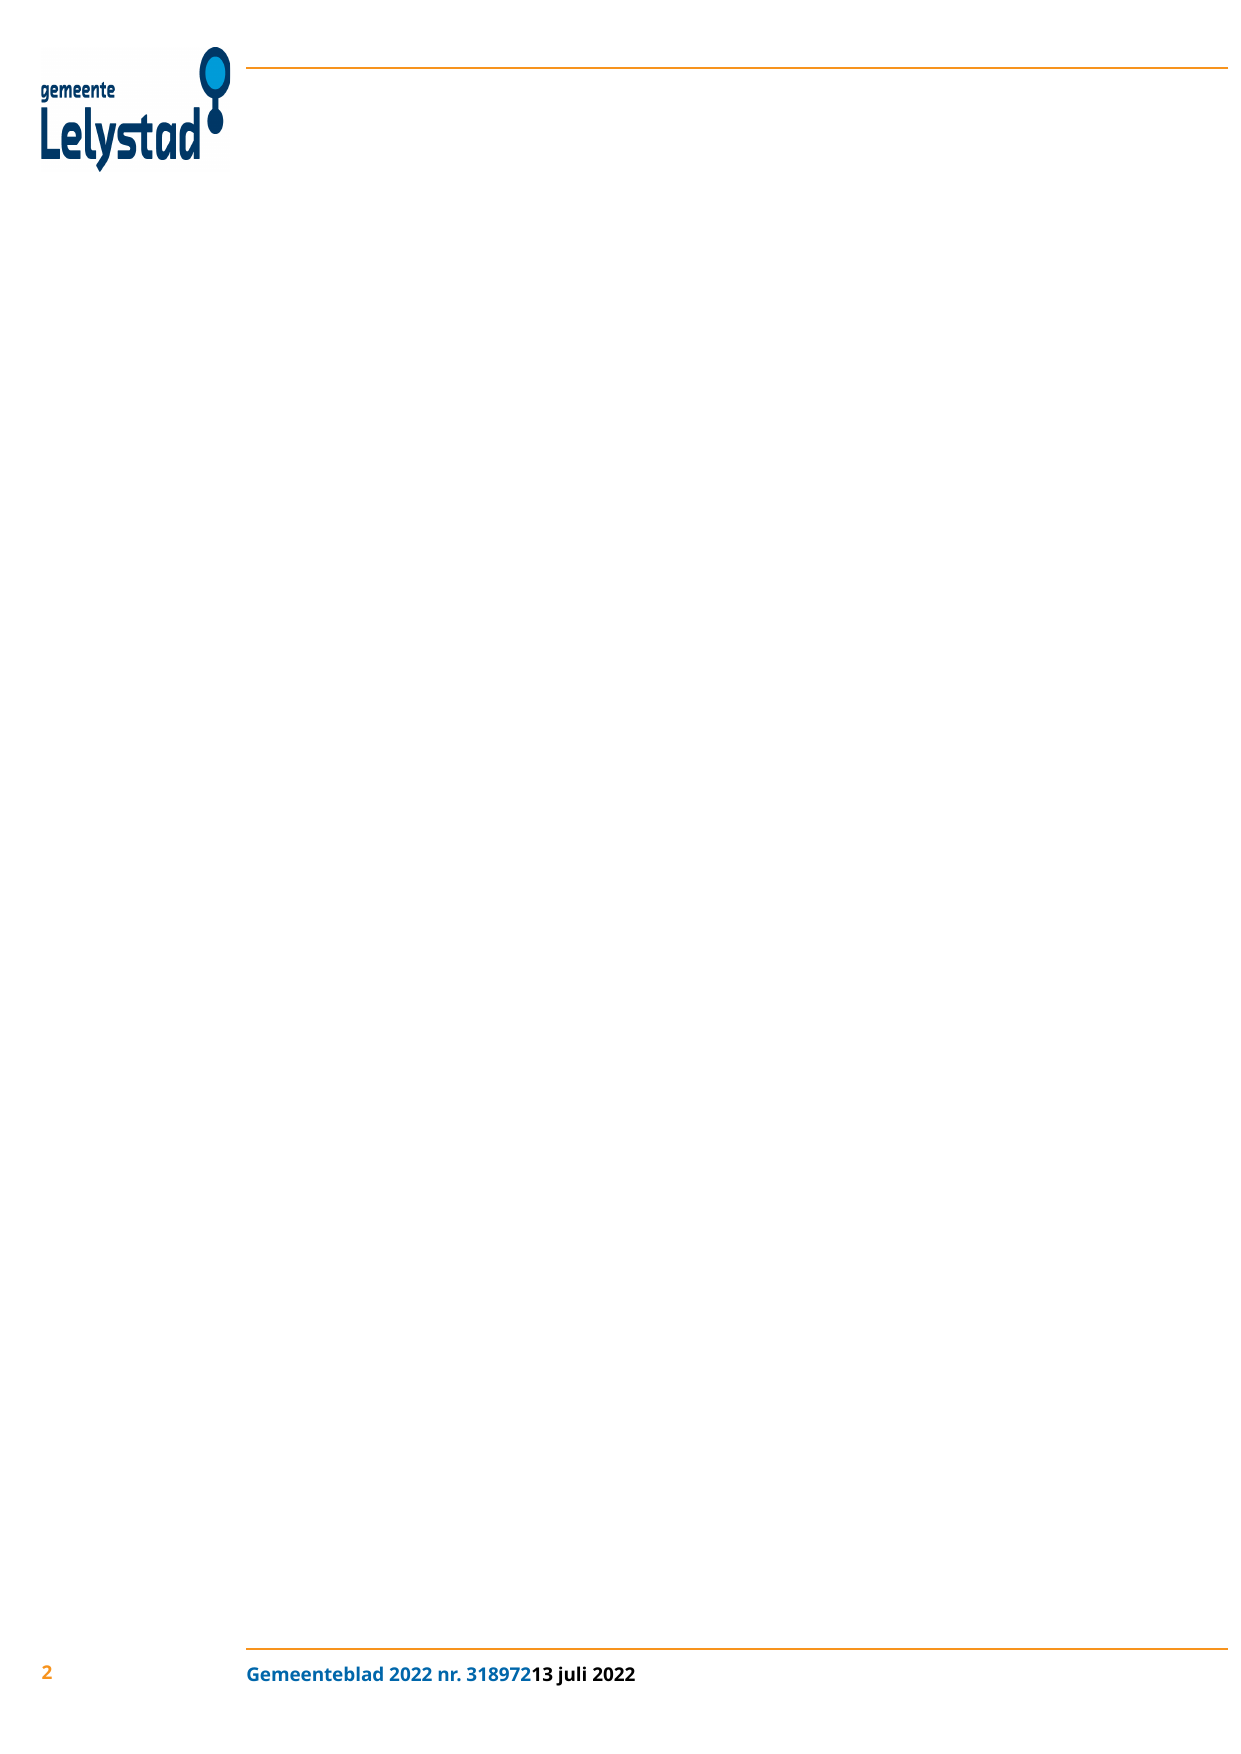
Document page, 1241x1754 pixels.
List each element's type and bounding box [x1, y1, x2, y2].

picture [41, 47, 231, 172]
